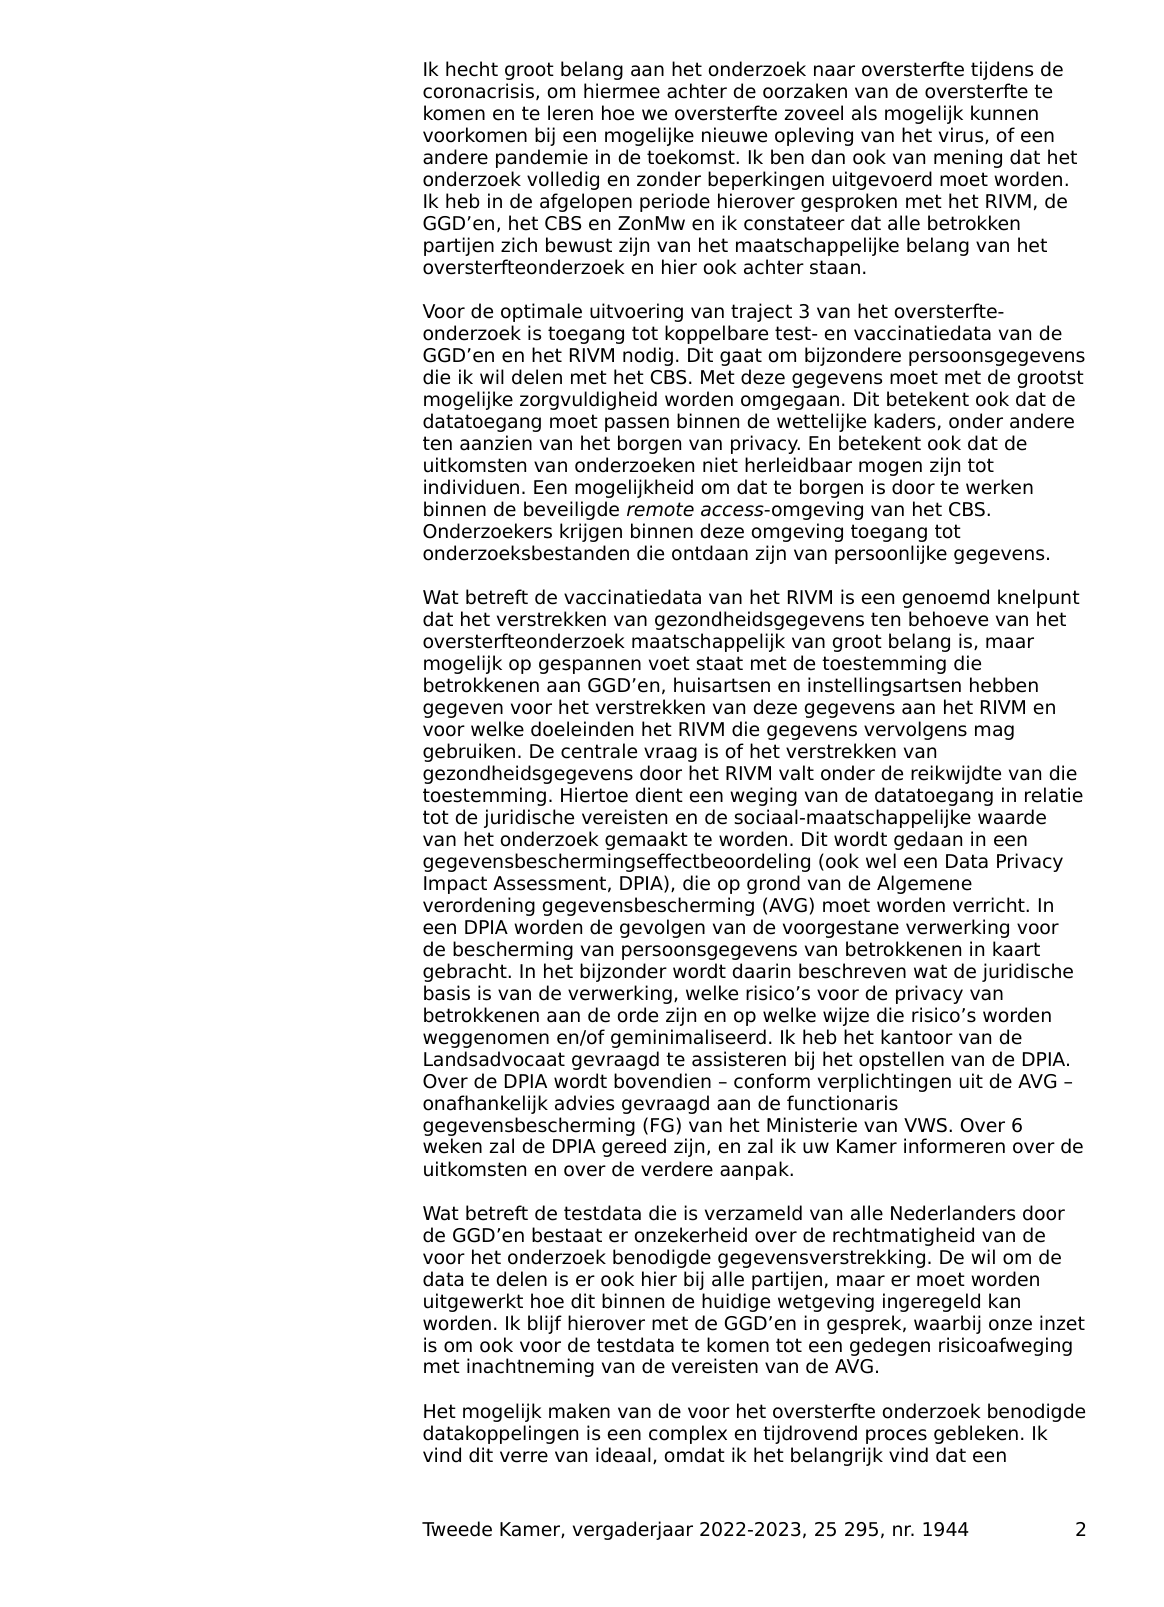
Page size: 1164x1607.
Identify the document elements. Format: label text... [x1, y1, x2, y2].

text Het mogelijk maken van de voor het oversterfte onderzoek benodigde datakoppelingen is een complex en tijdrovend proces gebleken. Ik vind dit verre van ideaal, omdat ik het belangrijk vind dat een [422, 1401, 1087, 1467]
text Ik hecht groot belang aan het onderzoek naar oversterfte tijdens de coronacrisis, om hiermee achter de oorzaken van de oversterfte te komen en te leren hoe we oversterfte zoveel als mogelijk kunnen voorkomen bij een mogelijke nieuwe opleving van het virus, of een andere pandemie in de toekomst. Ik ben dan ook van mening dat het onderzoek volledig en zonder beperkingen uitgevoerd moet worden. Ik heb in de afgelopen periode hierover gesproken met het RIVM, de GGD’en, het CBS en ZonMw en ik constateer dat alle betrokken partijen zich bewust zijn van het maatschappelijke belang van het oversterfteonderzoek en hier ook achter staan. [422, 59, 1087, 279]
text Wat betreft de testdata die is verzameld van alle Nederlanders door de GGD’en bestaat er onzekerheid over de rechtmatigheid van de voor het onderzoek benodigde gegevensverstrekking. De wil om de data te delen is er ook hier bij alle partijen, maar er moet worden uitgewerkt hoe dit binnen de huidige wetgeving ingeregeld kan worden. Ik blijf hierover met de GGD’en in gesprek, waarbij onze inzet is om ook voor de testdata te komen tot een gedegen risicoafweging met inachtneming van de vereisten van de AVG. [422, 1203, 1087, 1378]
text Voor de optimale uitvoering van traject 3 van het oversterfte-onderzoek is toegang tot koppelbare test- en vaccinatiedata van de GGD’en en het RIVM nodig. Dit gaat om bijzondere persoonsgegevens die ik wil delen met het CBS. Met deze gegevens moet met de grootst mogelijke zorgvuldigheid worden omgegaan. Dit betekent ook dat de datatoegang moet passen binnen de wettelijke kaders, onder andere ten aanzien van het borgen van privacy. En betekent ook dat de uitkomsten van onderzoeken niet herleidbaar mogen zijn tot individuen. Een mogelijkheid om dat te borgen is door te werken binnen de beveiligde remote access-omgeving van het CBS. Onderzoekers krijgen binnen deze omgeving toegang tot onderzoeksbestanden die ontdaan zijn van persoonlijke gegevens. [422, 301, 1087, 565]
text Wat betreft de vaccinatiedata van het RIVM is een genoemd knelpunt dat het verstrekken van gezondheidsgegevens ten behoeve van het oversterfteonderzoek maatschappelijk van groot belang is, maar mogelijk op gespannen voet staat met de toestemming die betrokkenen aan GGD’en, huisartsen en instellingsartsen hebben gegeven voor het verstrekken van deze gegevens aan het RIVM en voor welke doeleinden het RIVM die gegevens vervolgens mag gebruiken. De centrale vraag is of het verstrekken van gezondheidsgegevens door het RIVM valt onder de reikwijdte van die toestemming. Hiertoe dient een weging van de datatoegang in relatie tot de juridische vereisten en de sociaal-maatschappelijke waarde van het onderzoek gemaakt te worden. Dit wordt gedaan in een gegevensbeschermingseffectbeoordeling (ook wel een Data Privacy Impact Assessment, DPIA), die op grond van de Algemene verordening gegevensbescherming (AVG) moet worden verricht. In een DPIA worden de gevolgen van de voorgestane verwerking voor de bescherming van persoonsgegevens van betrokkenen in kaart gebracht. In het bijzonder wordt daarin beschreven wat de juridische basis is van de verwerking, welke risico’s voor de privacy van betrokkenen aan de orde zijn en op welke wijze die risico’s worden weggenomen en/of geminimaliseerd. Ik heb het kantoor van de Landsadvocaat gevraagd te assisteren bij het opstellen van de DPIA. Over de DPIA wordt bovendien – conform verplichtingen uit de AVG – onafhankelijk advies gevraagd aan de functionaris gegevensbescherming (FG) van het Ministerie van VWS. Over 6 weken zal de DPIA gereed zijn, en zal ik uw Kamer informeren over de uitkomsten en over de verdere aanpak. [422, 587, 1087, 1180]
